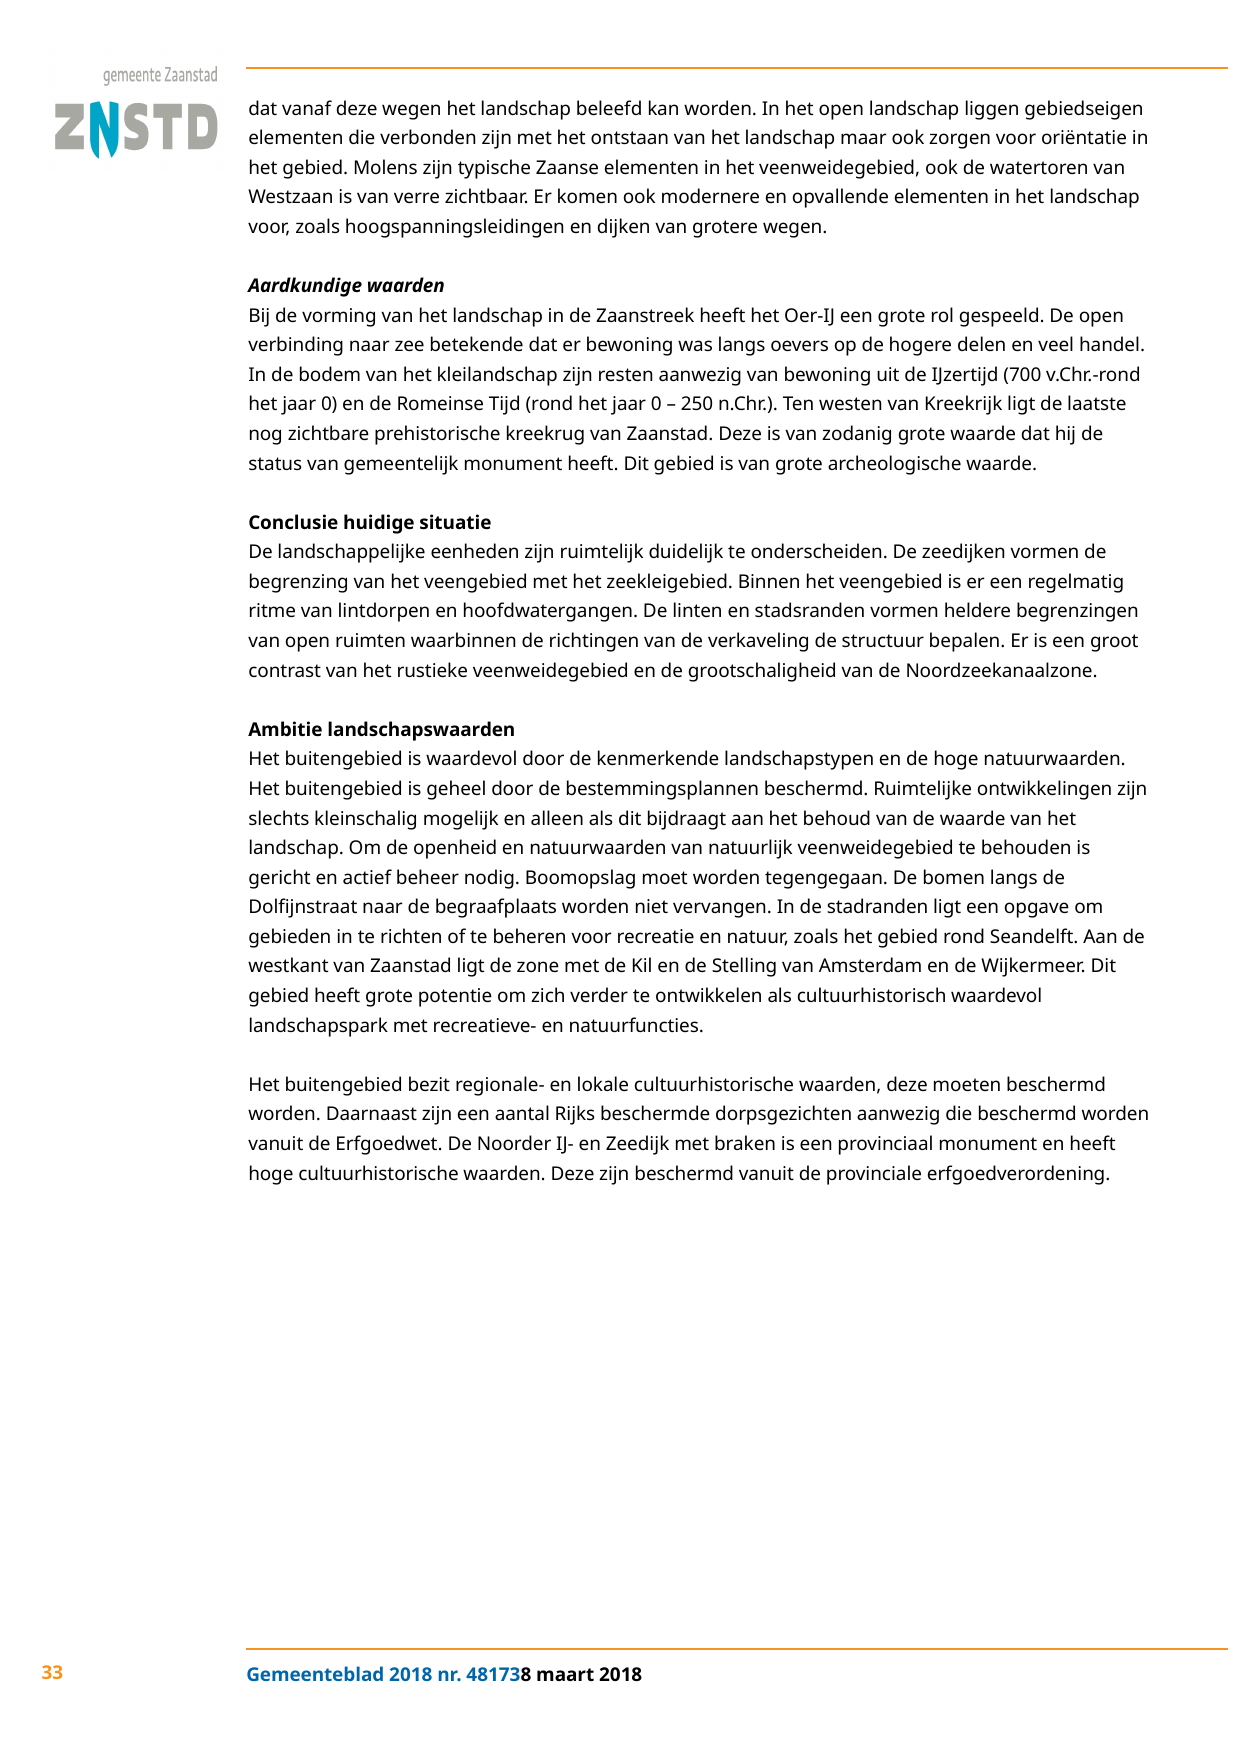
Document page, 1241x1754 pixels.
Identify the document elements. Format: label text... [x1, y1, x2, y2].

text Het buitengebied is waardevol door de kenmerkende landschapstypen en de hoge natuurwaarden. Het buitengebied is geheel door de bestemmingsplannen beschermd. Ruimtelijke ontwikkelingen zijn slechts kleinschalig mogelijk en alleen als dit bijdraagt aan het behoud van de waarde van het landschap. Om de openheid en natuurwaarden van natuurlijk veenweidegebied te behouden is gericht en actief beheer nodig. Boomopslag moet worden tegengegaan. De bomen langs de Dolfijnstraat naar de begraafplaats worden niet vervangen. In de stadranden ligt een opgave om gebieden in te richten of te beheren voor recreatie en natuur, zoals het gebied rond Seandelft. Aan de westkant van Zaanstad ligt de zone met de Kil en de Stelling van Amsterdam en de Wijkermeer. Dit gebied heeft grote potentie om zich verder te ontwikkelen als cultuurhistorisch waardevol landschapspark met recreatieve- en natuurfuncties. [248, 746, 1152, 1038]
text Conclusie huidige situatie [248, 509, 1152, 535]
text dat vanaf deze wegen het landschap beleefd kan worden. In het open landschap liggen gebiedseigen elementen die verbonden zijn met het ontstaan van het landschap maar ook zorgen voor oriëntatie in het gebied. Molens zijn typische Zaanse elementen in het veenweidegebied, ook de watertoren van Westzaan is van verre zichtbaar. Er komen ook modernere en opvallende elementen in het landschap voor, zoals hoogspanningsleidingen en dijken van grotere wegen. [248, 95, 1152, 239]
picture [41, 47, 231, 172]
text Aardkundige waarden [248, 272, 1152, 298]
text Ambitie landschapswaarden [248, 716, 1152, 742]
text Het buitengebied bezit regionale- en lokale cultuurhistorische waarden, deze moeten beschermd worden. Daarnaast zijn een aantal Rijks beschermde dorpsgezichten aanwezig die beschermd worden vanuit de Erfgoedwet. De Noorder IJ- en Zeedijk met braken is een provinciaal monument en heeft hoge cultuurhistorische waarden. Deze zijn beschermd vanuit de provinciale erfgoedverordening. [248, 1071, 1152, 1186]
text De landschappelijke eenheden zijn ruimtelijk duidelijk te onderscheiden. De zeedijken vormen de begrenzing van het veengebied met het zeekleigebied. Binnen het veengebied is er een regelmatig ritme van lintdorpen en hoofdwatergangen. De linten en stadsranden vormen heldere begrenzingen van open ruimten waarbinnen de richtingen van de verkaveling de structuur bepalen. Er is een groot contrast van het rustieke veenweidegebied en de grootschaligheid van de Noordzeekanaalzone. [248, 538, 1152, 683]
text Bij de vorming van het landschap in de Zaanstreek heeft het Oer-IJ een grote rol gespeeld. De open verbinding naar zee betekende dat er bewoning was langs oevers op de hogere delen en veel handel. In de bodem van het kleilandschap zijn resten aanwezig van bewoning uit de IJzertijd (700 v.Chr.-rond het jaar 0) en de Romeinse Tijd (rond het jaar 0 – 250 n.Chr.). Ten westen van Kreekrijk ligt de laatste nog zichtbare prehistorische kreekrug van Zaanstad. Deze is van zodanig grote waarde dat hij de status van gemeentelijk monument heeft. Dit gebied is van grote archeologische waarde. [248, 302, 1152, 476]
